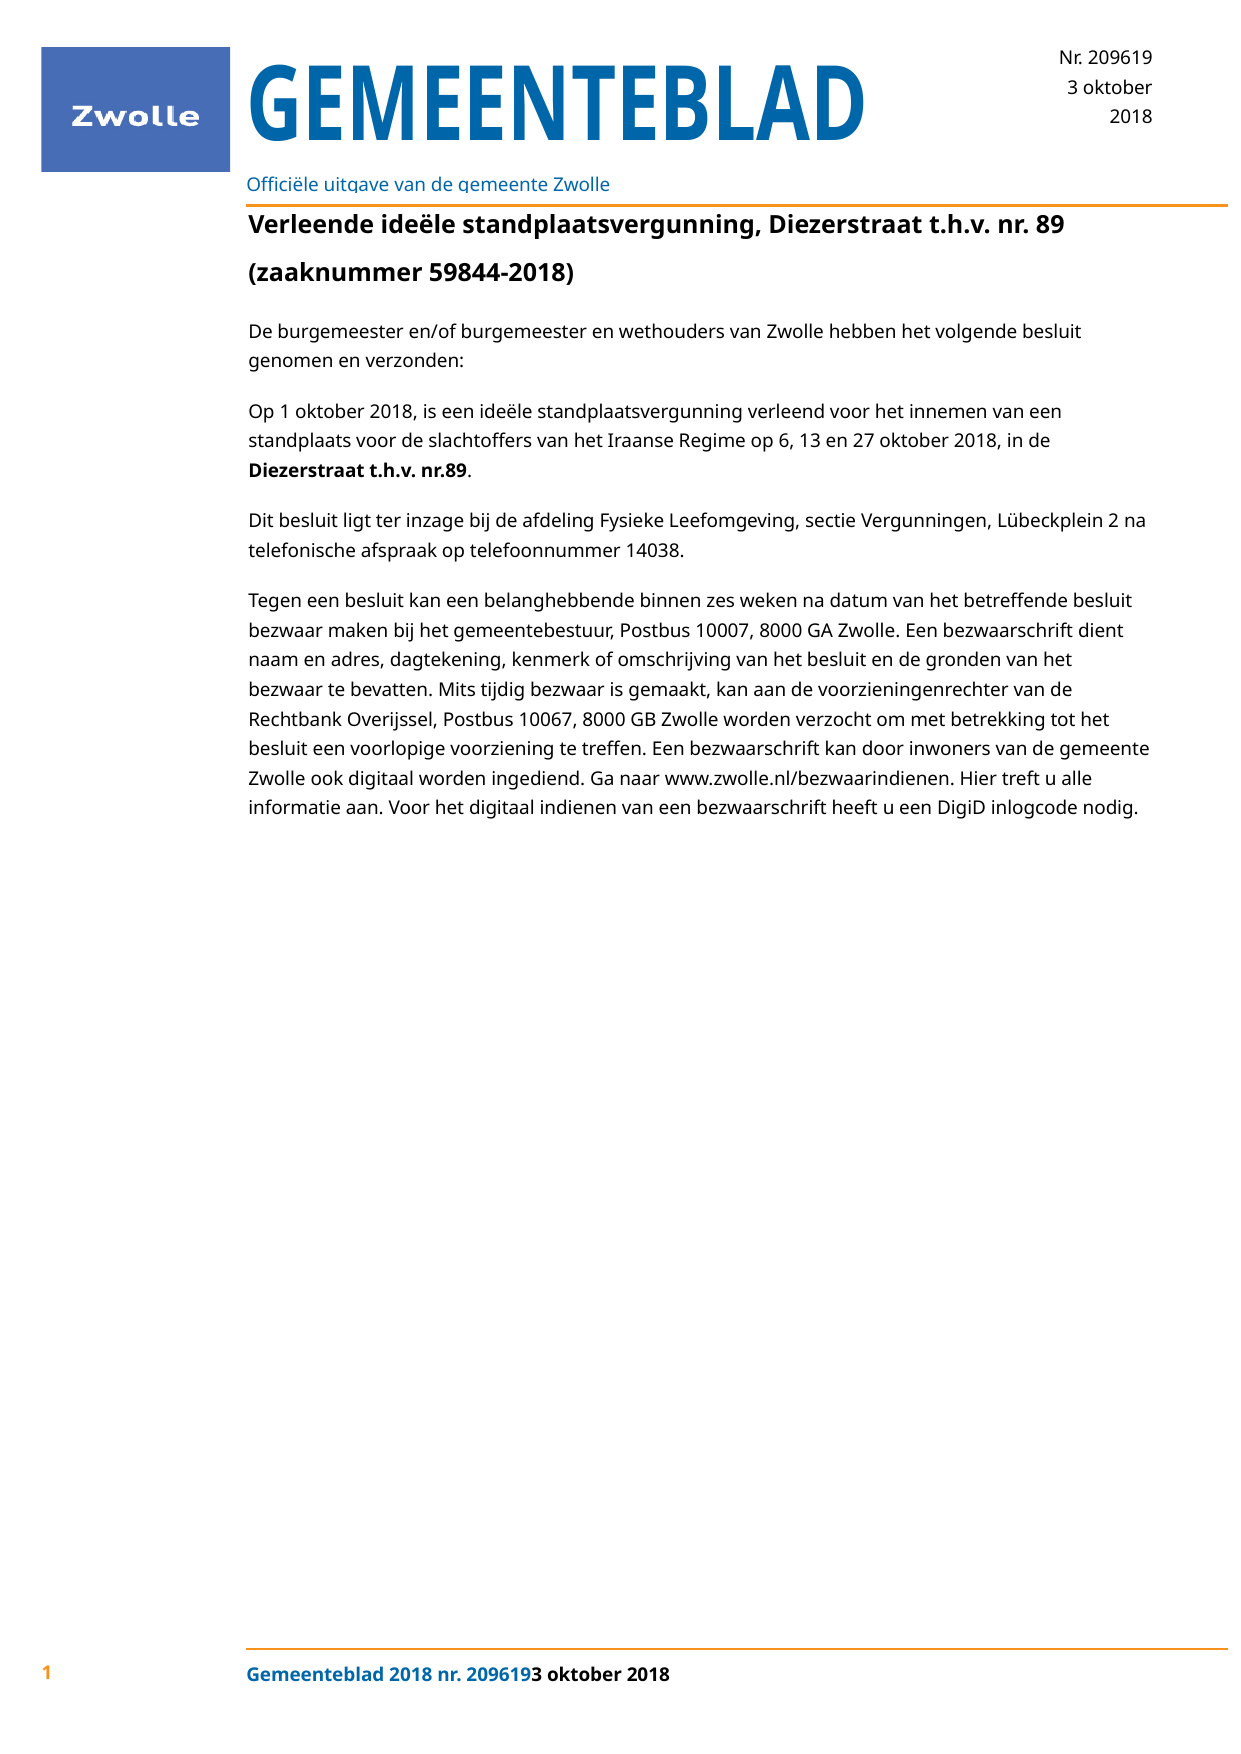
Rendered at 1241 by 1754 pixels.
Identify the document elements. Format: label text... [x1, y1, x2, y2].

text De burgemeester en/of burgemeester en wethouders van Zwolle hebben het volgende besluit genomen en verzonden: [248, 318, 1152, 373]
text Verleende ideële standplaatsvergunning, Diezerstraat t.h.v. nr. 89 (zaaknummer 59844-2018) [248, 207, 1152, 288]
text Dit besluit ligt ter inzage bij de afdeling Fysieke Leefomgeving, sectie Vergunningen, Lübeckplein 2 na telefonische afspraak op telefoonnummer 14038. [248, 507, 1152, 563]
picture [41, 47, 231, 172]
text Op 1 oktober 2018, is een ideële standplaatsvergunning verleend voor het innemen van een standplaats voor de slachtoffers van het Iraanse Regime op 6, 13 en 27 oktober 2018, in de Diezerstraat t.h.v. nr.89. [248, 398, 1152, 483]
text Tegen een besluit kan een belanghebbende binnen zes weken na datum van het betreffende besluit bezwaar maken bij het gemeentebestuur, Postbus 10007, 8000 GA Zwolle. Een bezwaarschrift dient naam en adres, dagtekening, kenmerk of omschrijving van het besluit en de gronden van het bezwaar te bevatten. Mits tijdig bezwaar is gemaakt, kan aan de voorzieningenrechter van de Rechtbank Overijssel, Postbus 10067, 8000 GB Zwolle worden verzocht om met betrekking tot het besluit een voorlopige voorziening te treffen. Een bezwaarschrift kan door inwoners van de gemeente Zwolle ook digitaal worden ingediend. Ga naar www.zwolle.nl/bezwaarindienen. Hier treft u alle informatie aan. Voor het digitaal indienen van een bezwaarschrift heeft u een DigiD inlogcode nodig. [248, 587, 1152, 820]
